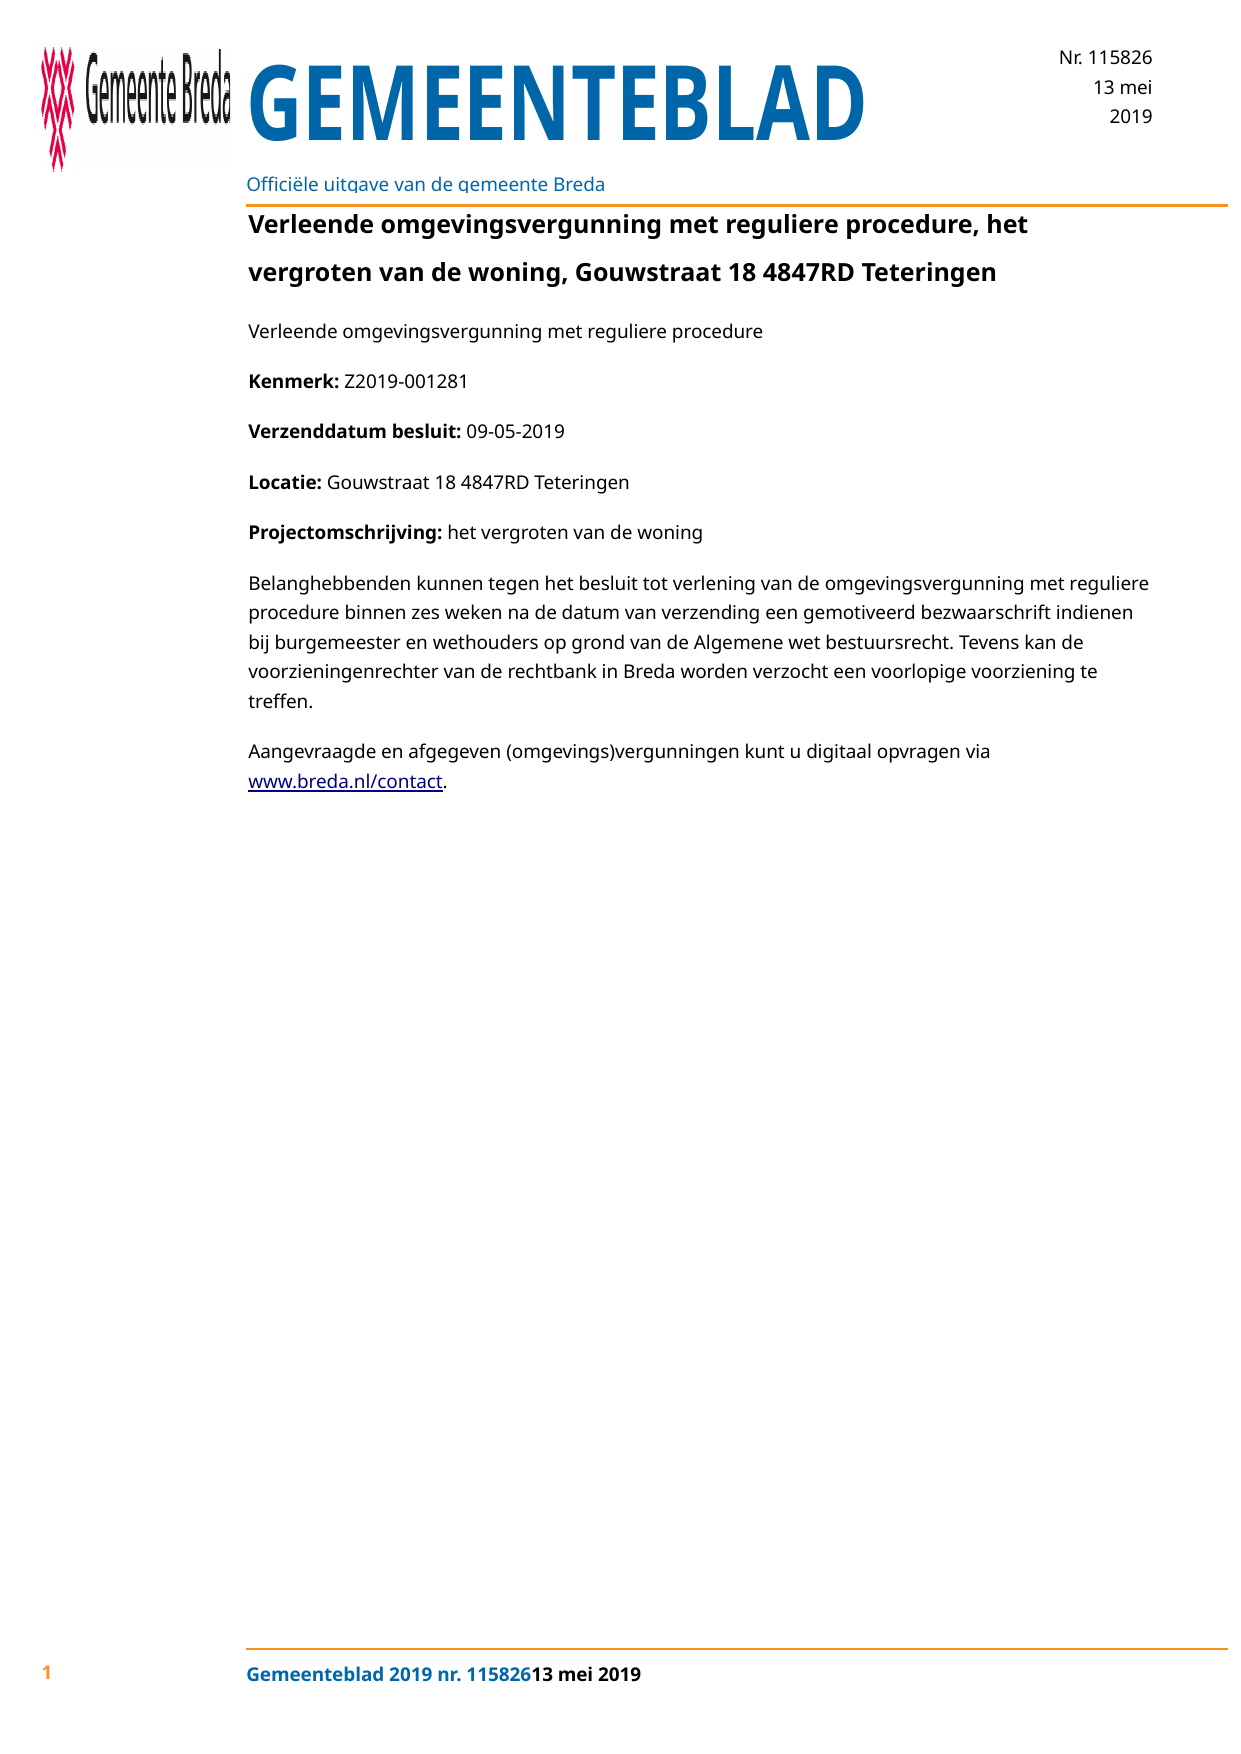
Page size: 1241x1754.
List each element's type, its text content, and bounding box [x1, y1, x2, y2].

text Projectomschrijving: het vergroten van de woning [248, 519, 1152, 545]
text Verleende omgevingsvergunning met reguliere procedure [248, 318, 1152, 344]
text Verzenddatum besluit: 09-05-2019 [248, 419, 1152, 444]
text Locatie: Gouwstraat 18 4847RD Teteringen [248, 469, 1152, 495]
text Aangevraagde en afgegeven (omgevings)vergunningen kunt u digitaal opvragen via www.breda.nl/contact. [248, 739, 1152, 794]
text Belanghebbenden kunnen tegen het besluit tot verlening van de omgevingsvergunning met reguliere procedure binnen zes weken na de datum van verzending een gemotiveerd bezwaarschrift indienen bij burgemeester en wethouders op grond van de Algemene wet bestuursrecht. Tevens kan de voorzieningenrechter van de rechtbank in Breda worden verzocht een voorlopige voorziening te treffen. [248, 570, 1152, 714]
text Kenmerk: Z2019-001281 [248, 368, 1152, 394]
picture [41, 47, 231, 172]
text Verleende omgevingsvergunning met reguliere procedure, het vergroten van de woning, Gouwstraat 18 4847RD Teteringen [248, 207, 1152, 288]
